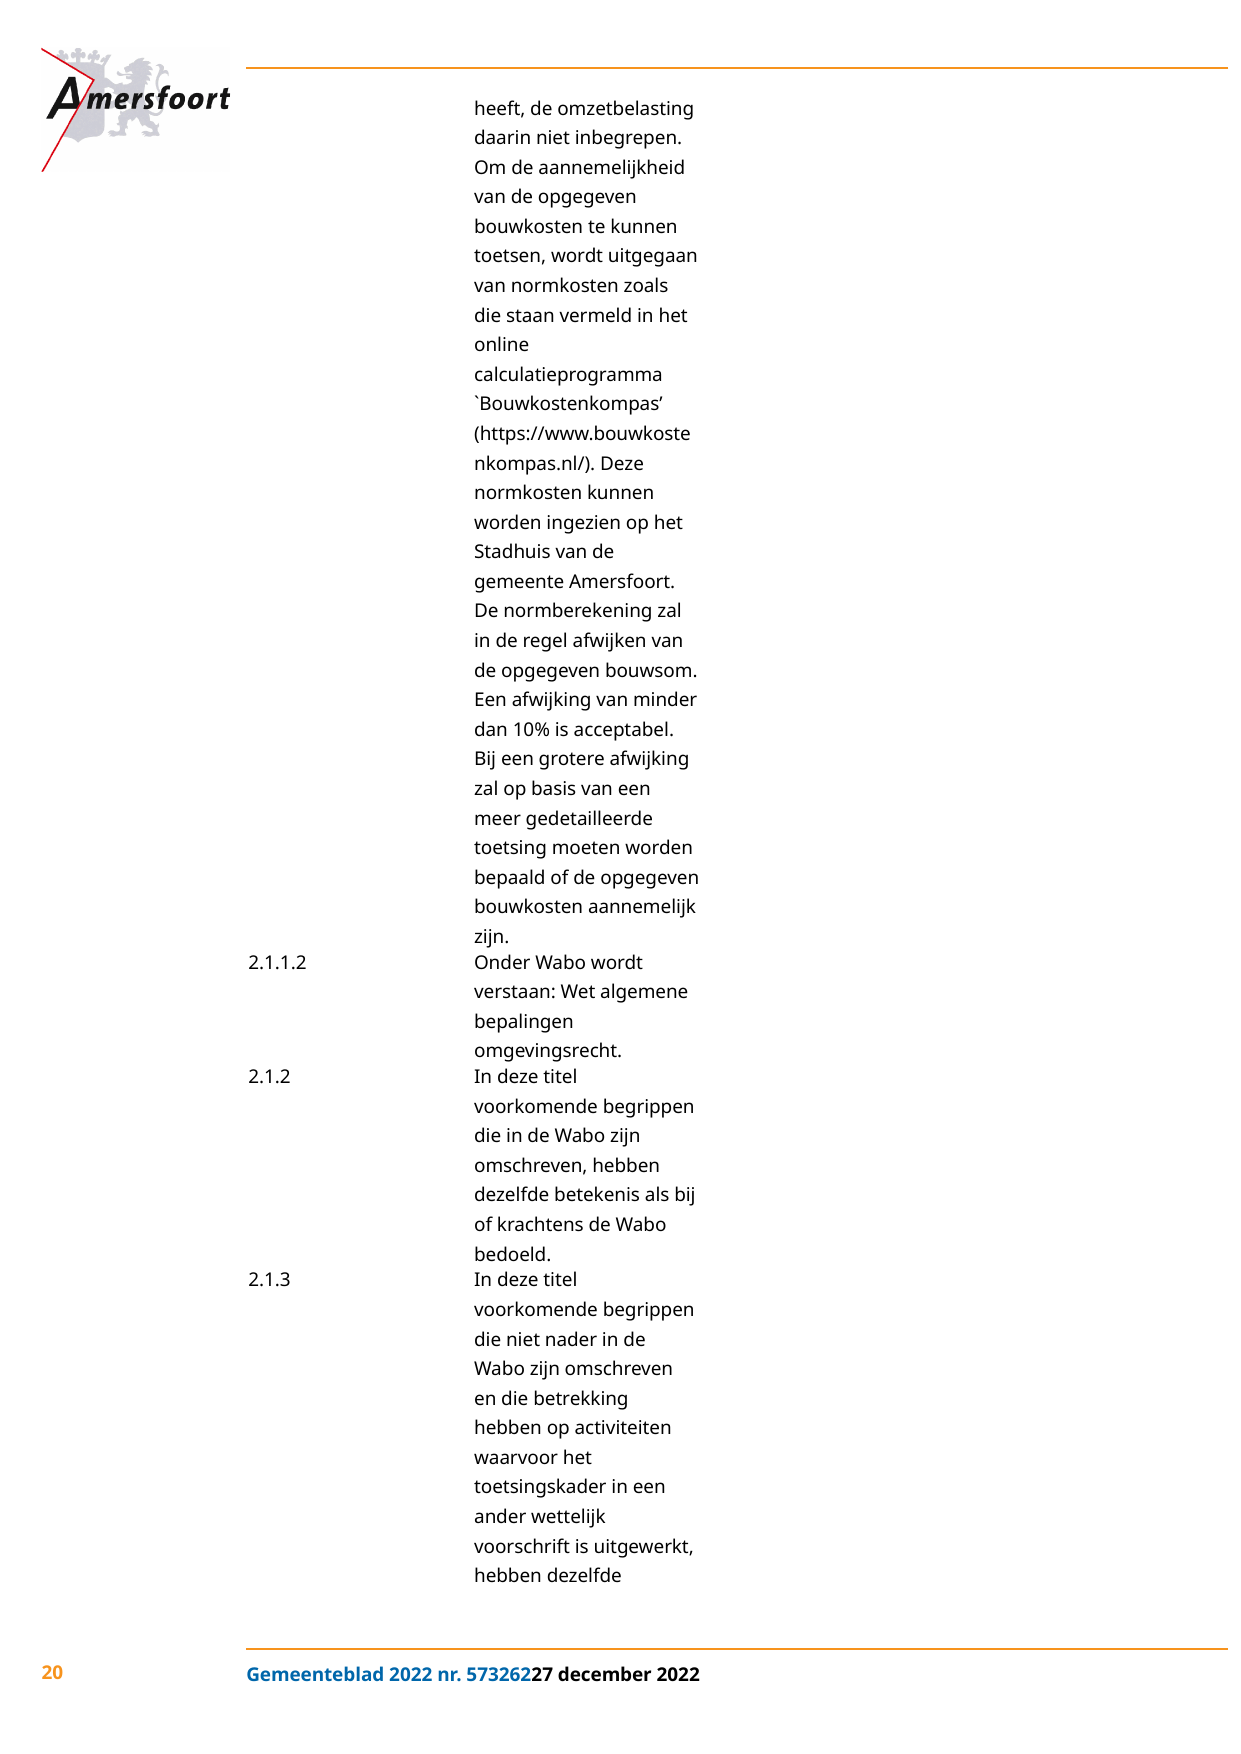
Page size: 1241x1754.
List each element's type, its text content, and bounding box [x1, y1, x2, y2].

table_cell [700, 1267, 926, 1588]
table_cell [700, 1063, 926, 1267]
picture [41, 47, 231, 172]
table_cell Onder Wabo wordt verstaan: Wet algemene bepalingen omgevingsrecht. [474, 949, 700, 1063]
table_cell [926, 949, 1152, 1063]
table_cell [926, 95, 1152, 949]
table_cell [926, 1063, 1152, 1267]
table_cell heeft, de omzetbelasting daarin niet inbegrepen. Om de aannemelijkheid van de opgegeven bouwkosten te kunnen toetsen, wordt uitgegaan van normkosten zoals die staan vermeld in het online calculatieprogramma `Bouwkostenkompas’ (https://www.bouwkostenkompas.nl/). Deze normkosten kunnen worden ingezien op het Stadhuis van de gemeente Amersfoort. De normberekening zal in de regel afwijken van de opgegeven bouwsom. Een afwijking van minder dan 10% is acceptabel. Bij een grotere afwijking zal op basis van een meer gedetailleerde toetsing moeten worden bepaald of de opgegeven bouwkosten aannemelijk zijn. [474, 95, 700, 949]
table_cell 2.1.2 [248, 1063, 474, 1267]
table_cell [248, 95, 474, 949]
table_cell [700, 95, 926, 949]
table_cell In deze titel voorkomende begrippen die in de Wabo zijn omschreven, hebben dezelfde betekenis als bij of krachtens de Wabo bedoeld. [474, 1063, 700, 1267]
table_cell [926, 1267, 1152, 1588]
table_cell 2.1.1.2 [248, 949, 474, 1063]
table_cell [700, 949, 926, 1063]
table_cell 2.1.3 [248, 1267, 474, 1588]
table_cell In deze titel voorkomende begrippen die niet nader in de Wabo zijn omschreven en die betrekking hebben op activiteiten waarvoor het toetsingskader in een ander wettelijk voorschrift is uitgewerkt, hebben dezelfde [474, 1267, 700, 1588]
